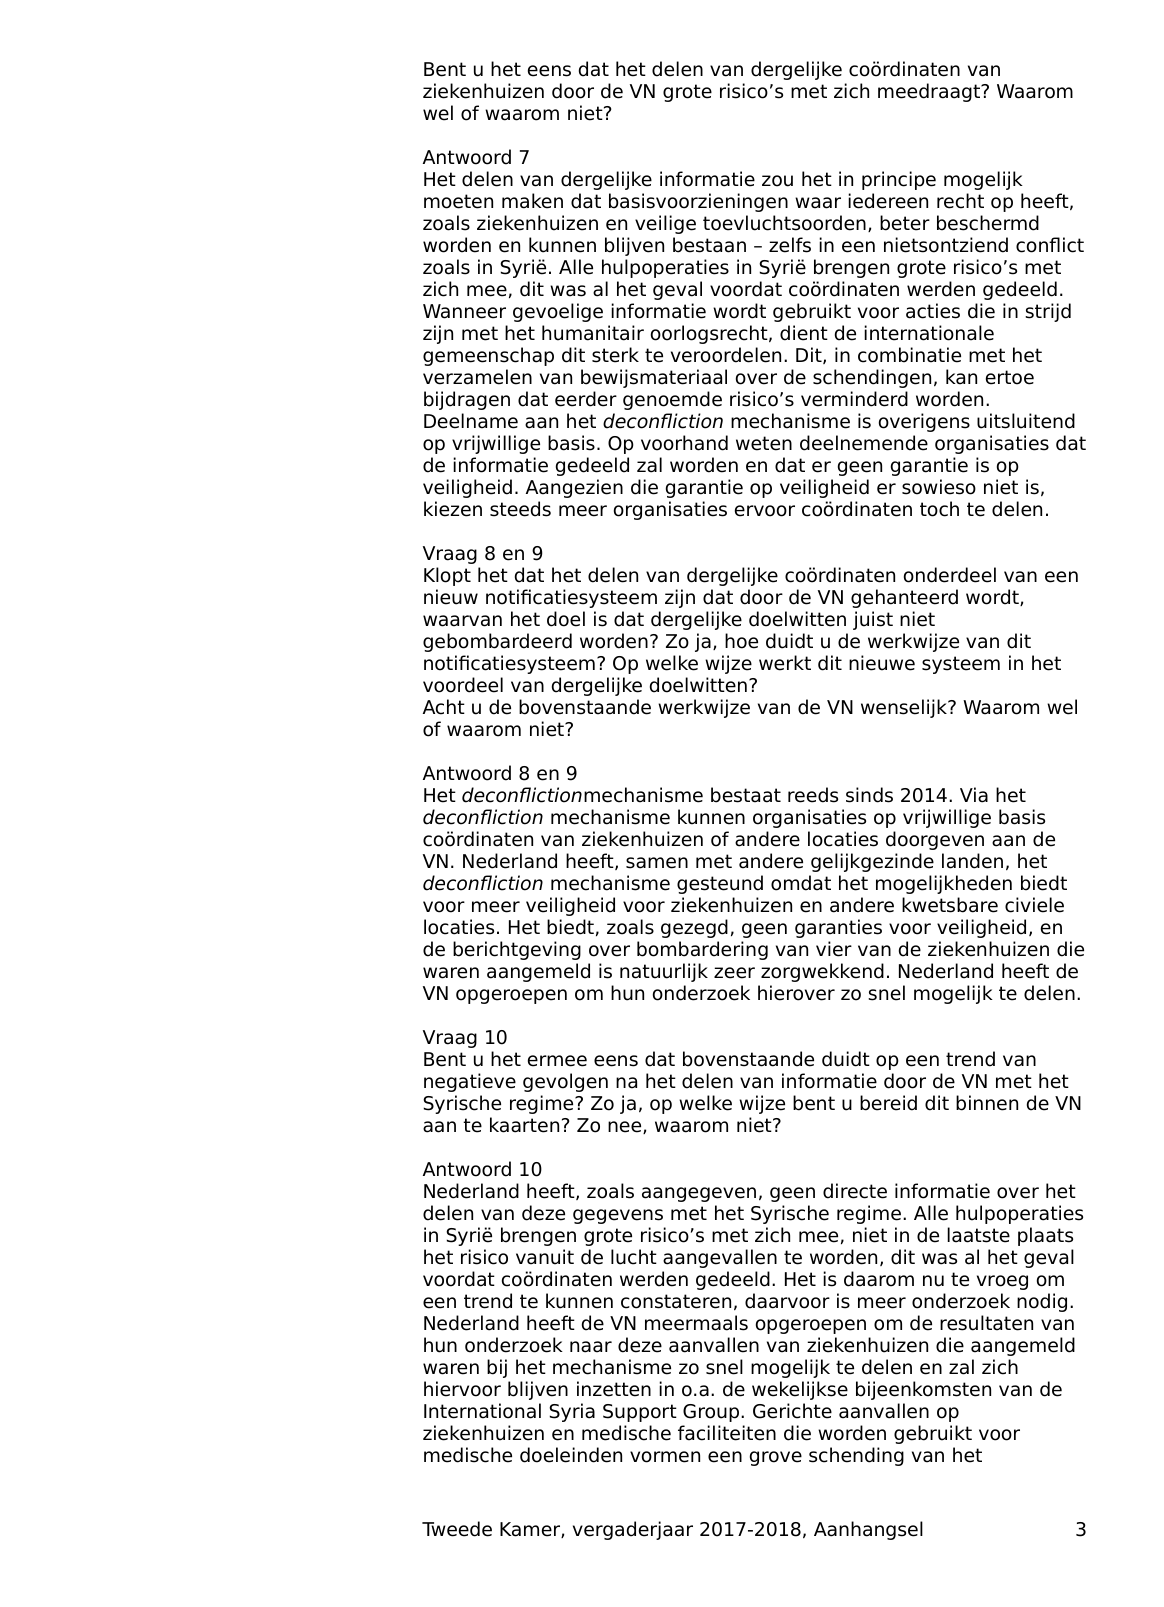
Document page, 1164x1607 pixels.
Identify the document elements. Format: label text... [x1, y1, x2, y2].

text Antwoord 10 [422, 1159, 1087, 1181]
text Acht u de bovenstaande werkwijze van de VN wenselijk? Waarom wel of waarom niet? [422, 697, 1087, 741]
text Nederland heeft, zoals aangegeven, geen directe informatie over het delen van deze gegevens met het Syrische regime. Alle hulpoperaties in Syrië brengen grote risico’s met zich mee, niet in de laatste plaats het risico vanuit de lucht aangevallen te worden, dit was al het geval voordat coördinaten werden gedeeld. Het is daarom nu te vroeg om een trend te kunnen constateren, daarvoor is meer onderzoek nodig. Nederland heeft de VN meermaals opgeroepen om de resultaten van hun onderzoek naar deze aanvallen van ziekenhuizen die aangemeld waren bij het mechanisme zo snel mogelijk te delen en zal zich hiervoor blijven inzetten in o.a. de wekelijkse bijeenkomsten van de International Syria Support Group. Gerichte aanvallen op ziekenhuizen en medische faciliteiten die worden gebruikt voor medische doeleinden vormen een grove schending van het [422, 1181, 1087, 1467]
text Vraag 8 en 9 [422, 543, 1087, 565]
text Bent u het ermee eens dat bovenstaande duidt op een trend van negatieve gevolgen na het delen van informatie door de VN met het Syrische regime? Zo ja, op welke wijze bent u bereid dit binnen de VN aan te kaarten? Zo nee, waarom niet? [422, 1049, 1087, 1137]
text Het delen van dergelijke informatie zou het in principe mogelijk moeten maken dat basisvoorzieningen waar iedereen recht op heeft, zoals ziekenhuizen en veilige toevluchtsoorden, beter beschermd worden en kunnen blijven bestaan – zelfs in een nietsontziend conflict zoals in Syrië. Alle hulpoperaties in Syrië brengen grote risico’s met zich mee, dit was al het geval voordat coördinaten werden gedeeld. Wanneer gevoelige informatie wordt gebruikt voor acties die in strijd zijn met het humanitair oorlogsrecht, dient de internationale gemeenschap dit sterk te veroordelen. Dit, in combinatie met het verzamelen van bewijsmateriaal over de schendingen, kan ertoe bijdragen dat eerder genoemde risico’s verminderd worden. Deelname aan het deconfliction mechanisme is overigens uitsluitend op vrijwillige basis. Op voorhand weten deelnemende organisaties dat de informatie gedeeld zal worden en dat er geen garantie is op veiligheid. Aangezien die garantie op veiligheid er sowieso niet is, kiezen steeds meer organisaties ervoor coördinaten toch te delen. [422, 169, 1087, 521]
text Bent u het eens dat het delen van dergelijke coördinaten van ziekenhuizen door de VN grote risico’s met zich meedraagt? Waarom wel of waarom niet? [422, 59, 1087, 125]
text Antwoord 8 en 9 [422, 763, 1087, 785]
text Het deconflictionmechanisme bestaat reeds sinds 2014. Via het deconfliction mechanisme kunnen organisaties op vrijwillige basis coördinaten van ziekenhuizen of andere locaties doorgeven aan de VN. Nederland heeft, samen met andere gelijkgezinde landen, het deconfliction mechanisme gesteund omdat het mogelijkheden biedt voor meer veiligheid voor ziekenhuizen en andere kwetsbare civiele locaties. Het biedt, zoals gezegd, geen garanties voor veiligheid, en de berichtgeving over bombardering van vier van de ziekenhuizen die waren aangemeld is natuurlijk zeer zorgwekkend. Nederland heeft de VN opgeroepen om hun onderzoek hierover zo snel mogelijk te delen. [422, 785, 1087, 1005]
text Klopt het dat het delen van dergelijke coördinaten onderdeel van een nieuw notificatiesysteem zijn dat door de VN gehanteerd wordt, waarvan het doel is dat dergelijke doelwitten juist niet gebombardeerd worden? Zo ja, hoe duidt u de werkwijze van dit notificatiesysteem? Op welke wijze werkt dit nieuwe systeem in het voordeel van dergelijke doelwitten? [422, 565, 1087, 697]
text Vraag 10 [422, 1027, 1087, 1049]
text Antwoord 7 [422, 147, 1087, 169]
